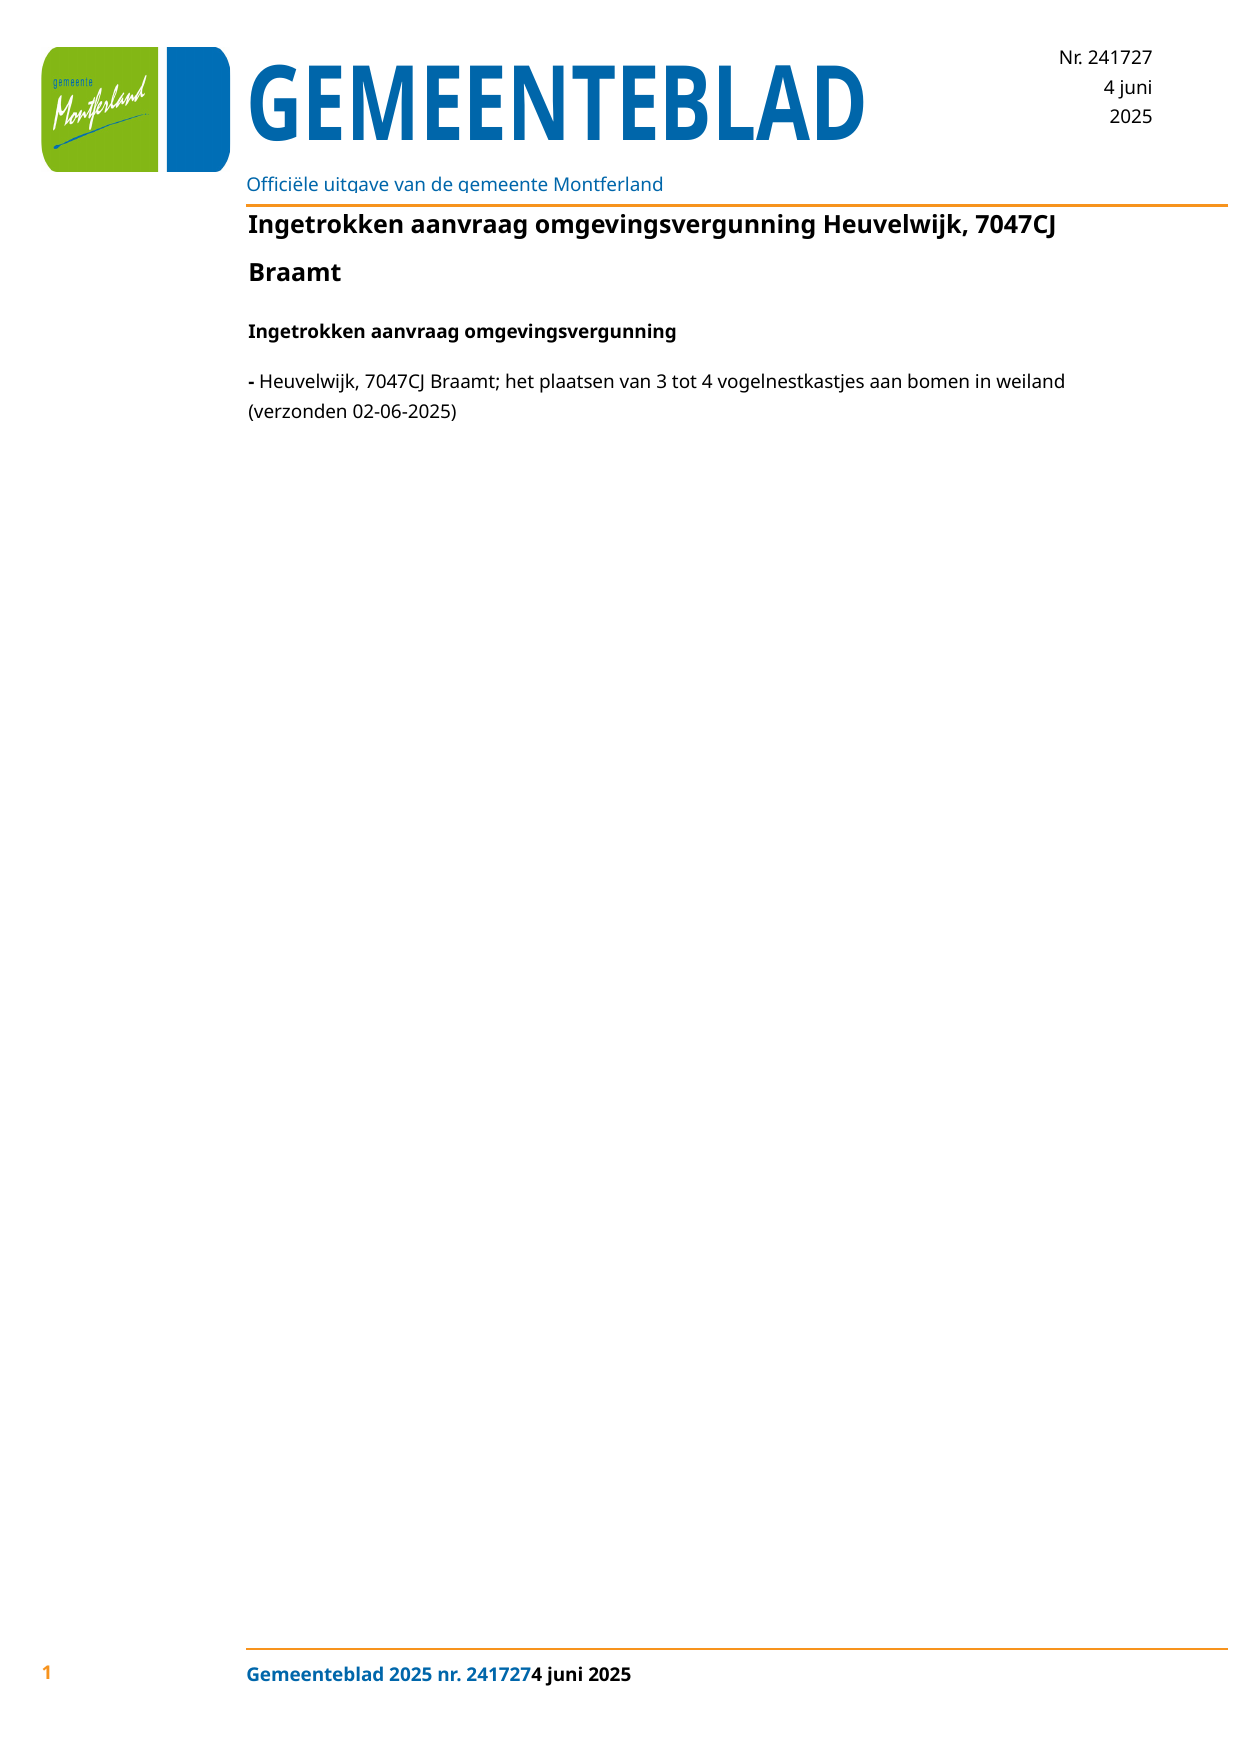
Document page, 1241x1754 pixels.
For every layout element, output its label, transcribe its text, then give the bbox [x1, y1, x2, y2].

picture [41, 47, 231, 172]
text Ingetrokken aanvraag omgevingsvergunning [248, 318, 1152, 344]
text - Heuvelwijk, 7047CJ Braamt; het plaatsen van 3 tot 4 vogelnestkastjes aan bomen in weiland (verzonden 02-06-2025) [248, 368, 1152, 424]
text Ingetrokken aanvraag omgevingsvergunning Heuvelwijk, 7047CJ Braamt [248, 207, 1152, 288]
